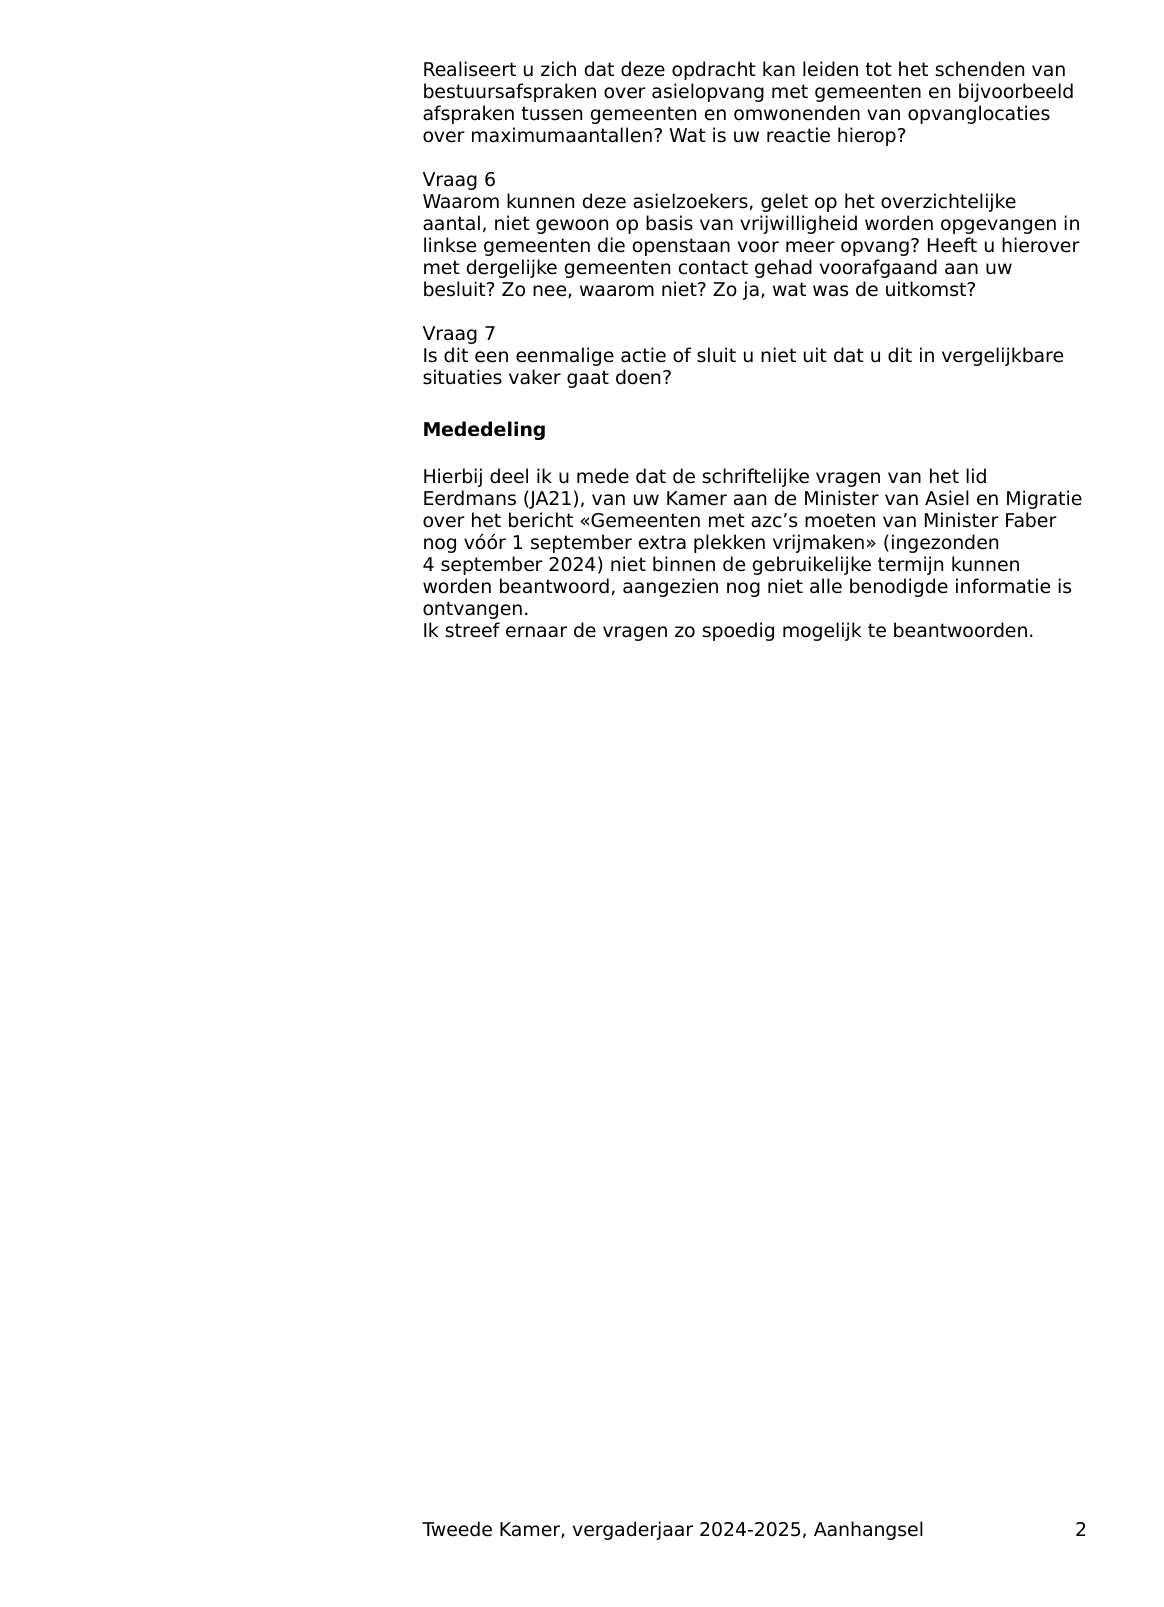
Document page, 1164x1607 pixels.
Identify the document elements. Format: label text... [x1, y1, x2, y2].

text Realiseert u zich dat deze opdracht kan leiden tot het schenden van bestuursafspraken over asielopvang met gemeenten en bijvoorbeeld afspraken tussen gemeenten en omwonenden van opvanglocaties over maximumaantallen? Wat is uw reactie hierop? [422, 59, 1087, 147]
text Vraag 6 [422, 169, 1087, 191]
text Hierbij deel ik u mede dat de schriftelijke vragen van het lid Eerdmans (JA21), van uw Kamer aan de Minister van Asiel en Migratie over het bericht «Gemeenten met azc’s moeten van Minister Faber nog vóór 1 september extra plekken vrijmaken» (ingezonden 4 september 2024) niet binnen de gebruikelijke termijn kunnen worden beantwoord, aangezien nog niet alle benodigde informatie is ontvangen. [422, 466, 1087, 620]
subtitle Mededeling [422, 419, 1087, 441]
text Vraag 7 [422, 323, 1087, 345]
text Is dit een eenmalige actie of sluit u niet uit dat u dit in vergelijkbare situaties vaker gaat doen? [422, 345, 1087, 389]
text Ik streef ernaar de vragen zo spoedig mogelijk te beantwoorden. [422, 620, 1087, 642]
text Waarom kunnen deze asielzoekers, gelet op het overzichtelijke aantal, niet gewoon op basis van vrijwilligheid worden opgevangen in linkse gemeenten die openstaan voor meer opvang? Heeft u hierover met dergelijke gemeenten contact gehad voorafgaand aan uw besluit? Zo nee, waarom niet? Zo ja, wat was de uitkomst? [422, 191, 1087, 301]
